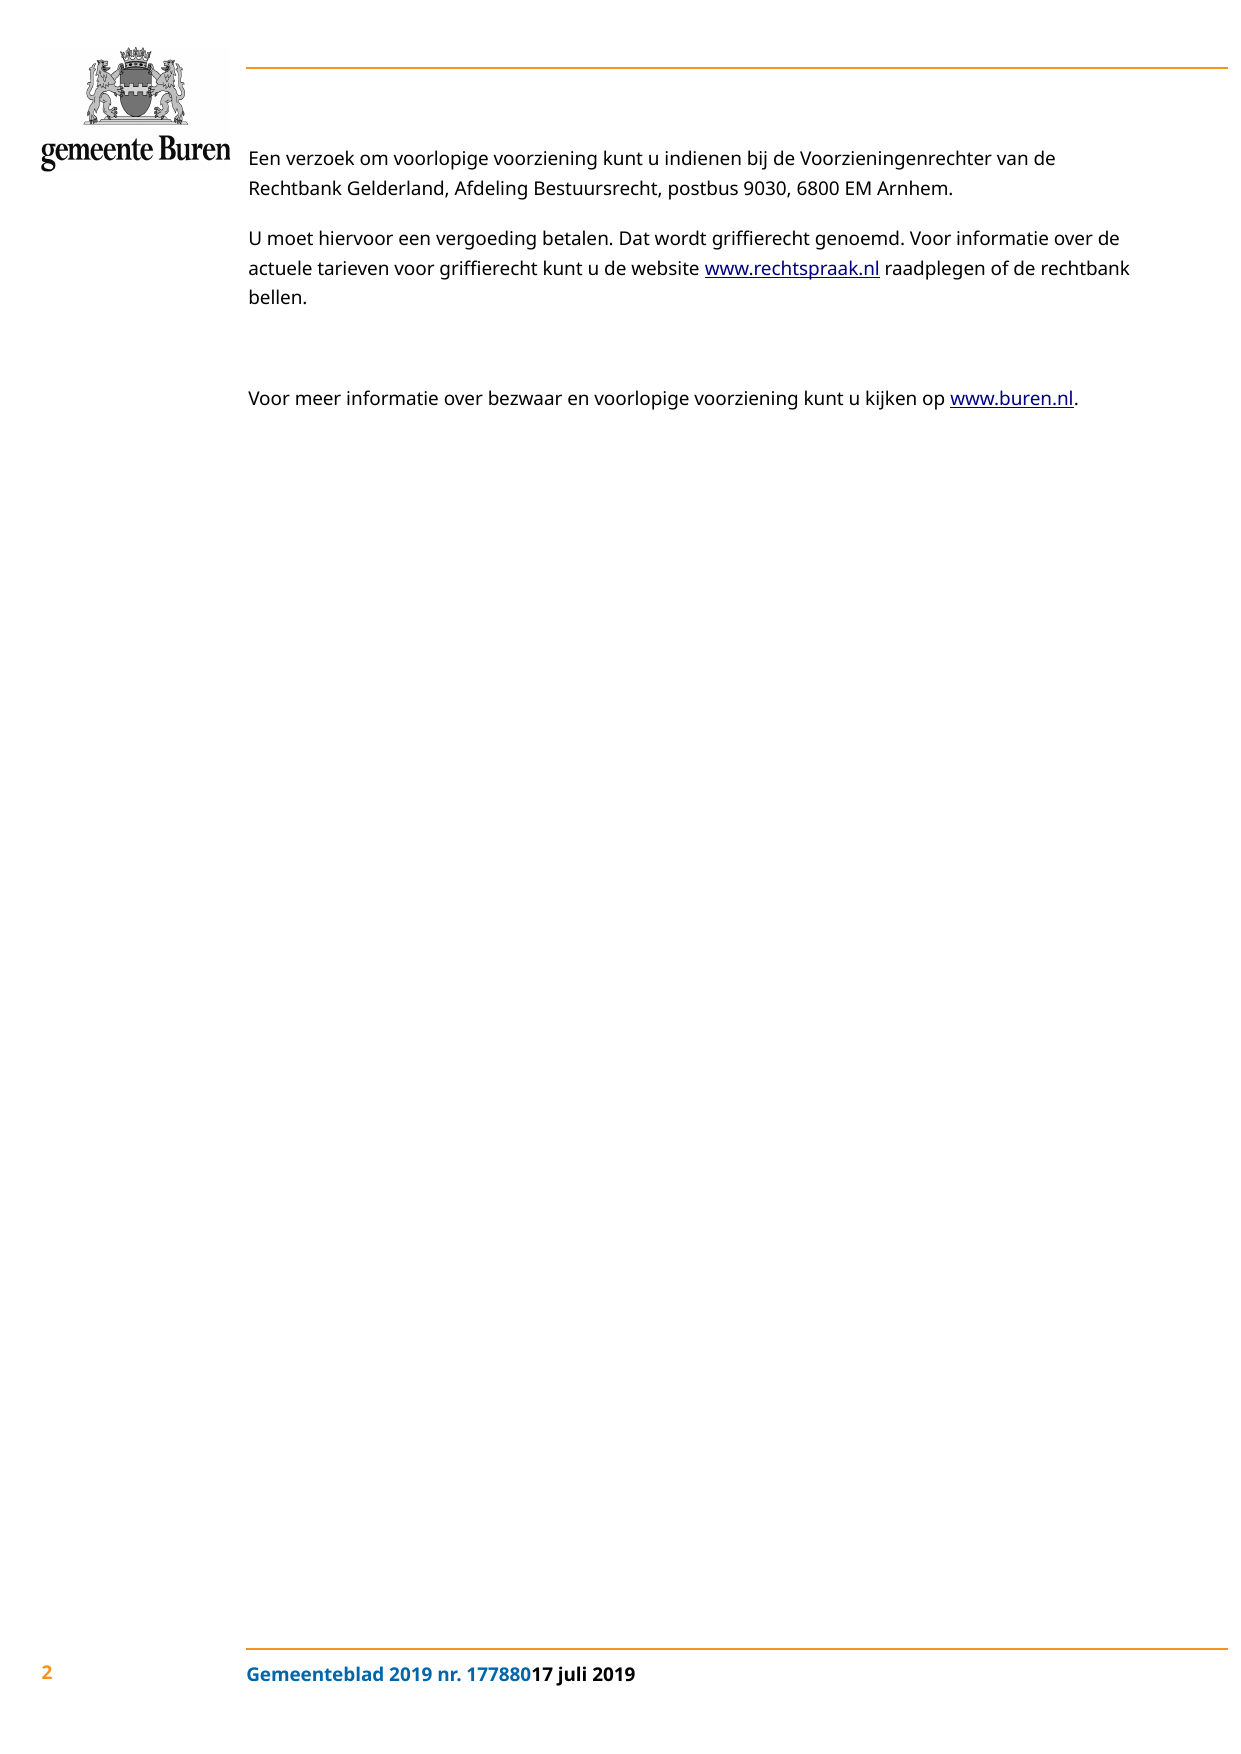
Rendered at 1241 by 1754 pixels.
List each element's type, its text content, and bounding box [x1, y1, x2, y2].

text Voor meer informatie over bezwaar en voorlopige voorziening kunt u kijken op www.buren.nl. [248, 385, 1152, 411]
picture [41, 47, 231, 172]
text U moet hiervoor een vergoeding betalen. Dat wordt griffierecht genoemd. Voor informatie over de actuele tarieven voor griffierecht kunt u de website www.rechtspraak.nl raadplegen of de rechtbank bellen. [248, 225, 1152, 310]
text Een verzoek om voorlopige voorziening kunt u indienen bij de Voorzieningenrechter van de Rechtbank Gelderland, Afdeling Bestuursrecht, postbus 9030, 6800 EM Arnhem. [248, 145, 1152, 201]
